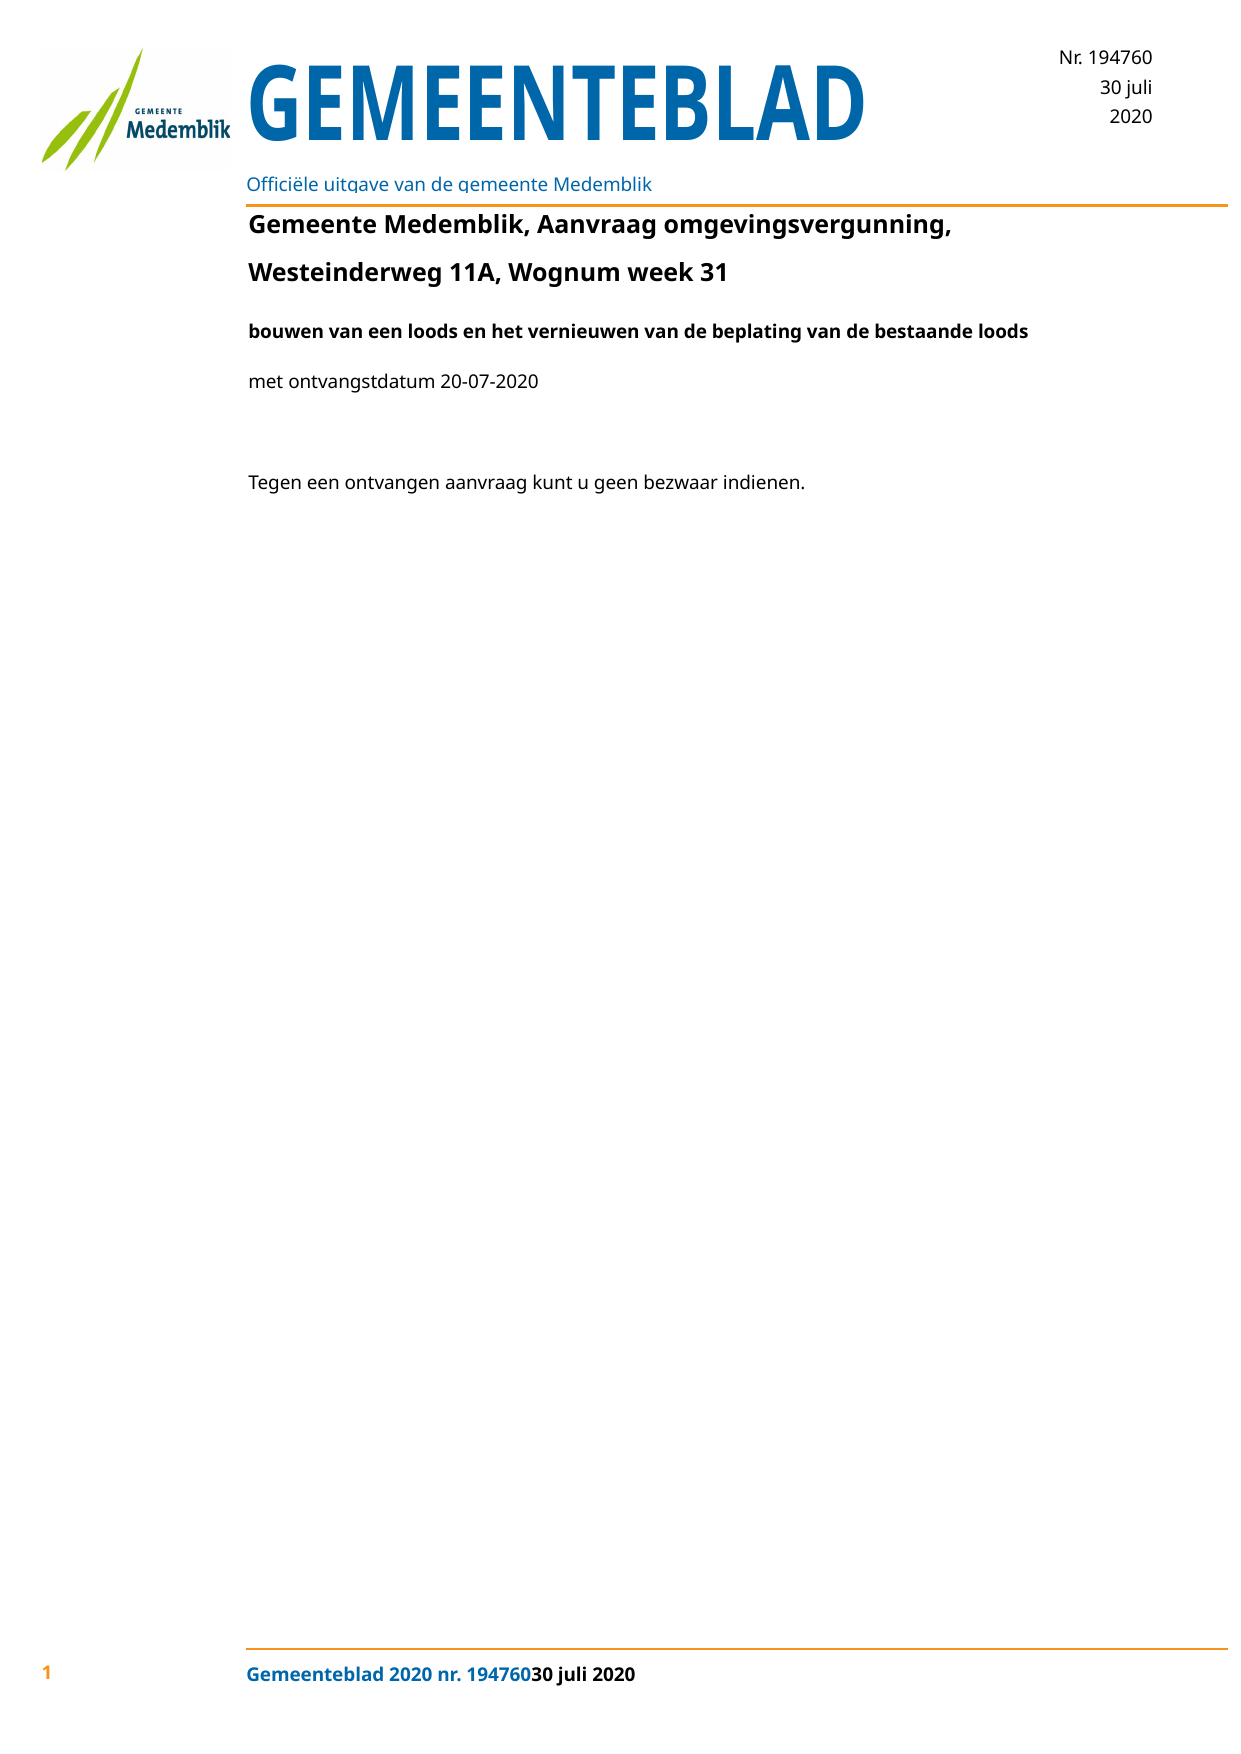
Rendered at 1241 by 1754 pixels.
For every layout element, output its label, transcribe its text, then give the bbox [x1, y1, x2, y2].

text met ontvangstdatum 20-07-2020 [248, 368, 1152, 394]
text Gemeente Medemblik, Aanvraag omgevingsvergunning, Westeinderweg 11A, Wognum week 31 [248, 207, 1152, 288]
picture [41, 47, 231, 172]
text bouwen van een loods en het vernieuwen van de beplating van de bestaande loods [248, 318, 1152, 344]
text Tegen een ontvangen aanvraag kunt u geen bezwaar indienen. [248, 469, 1152, 495]
